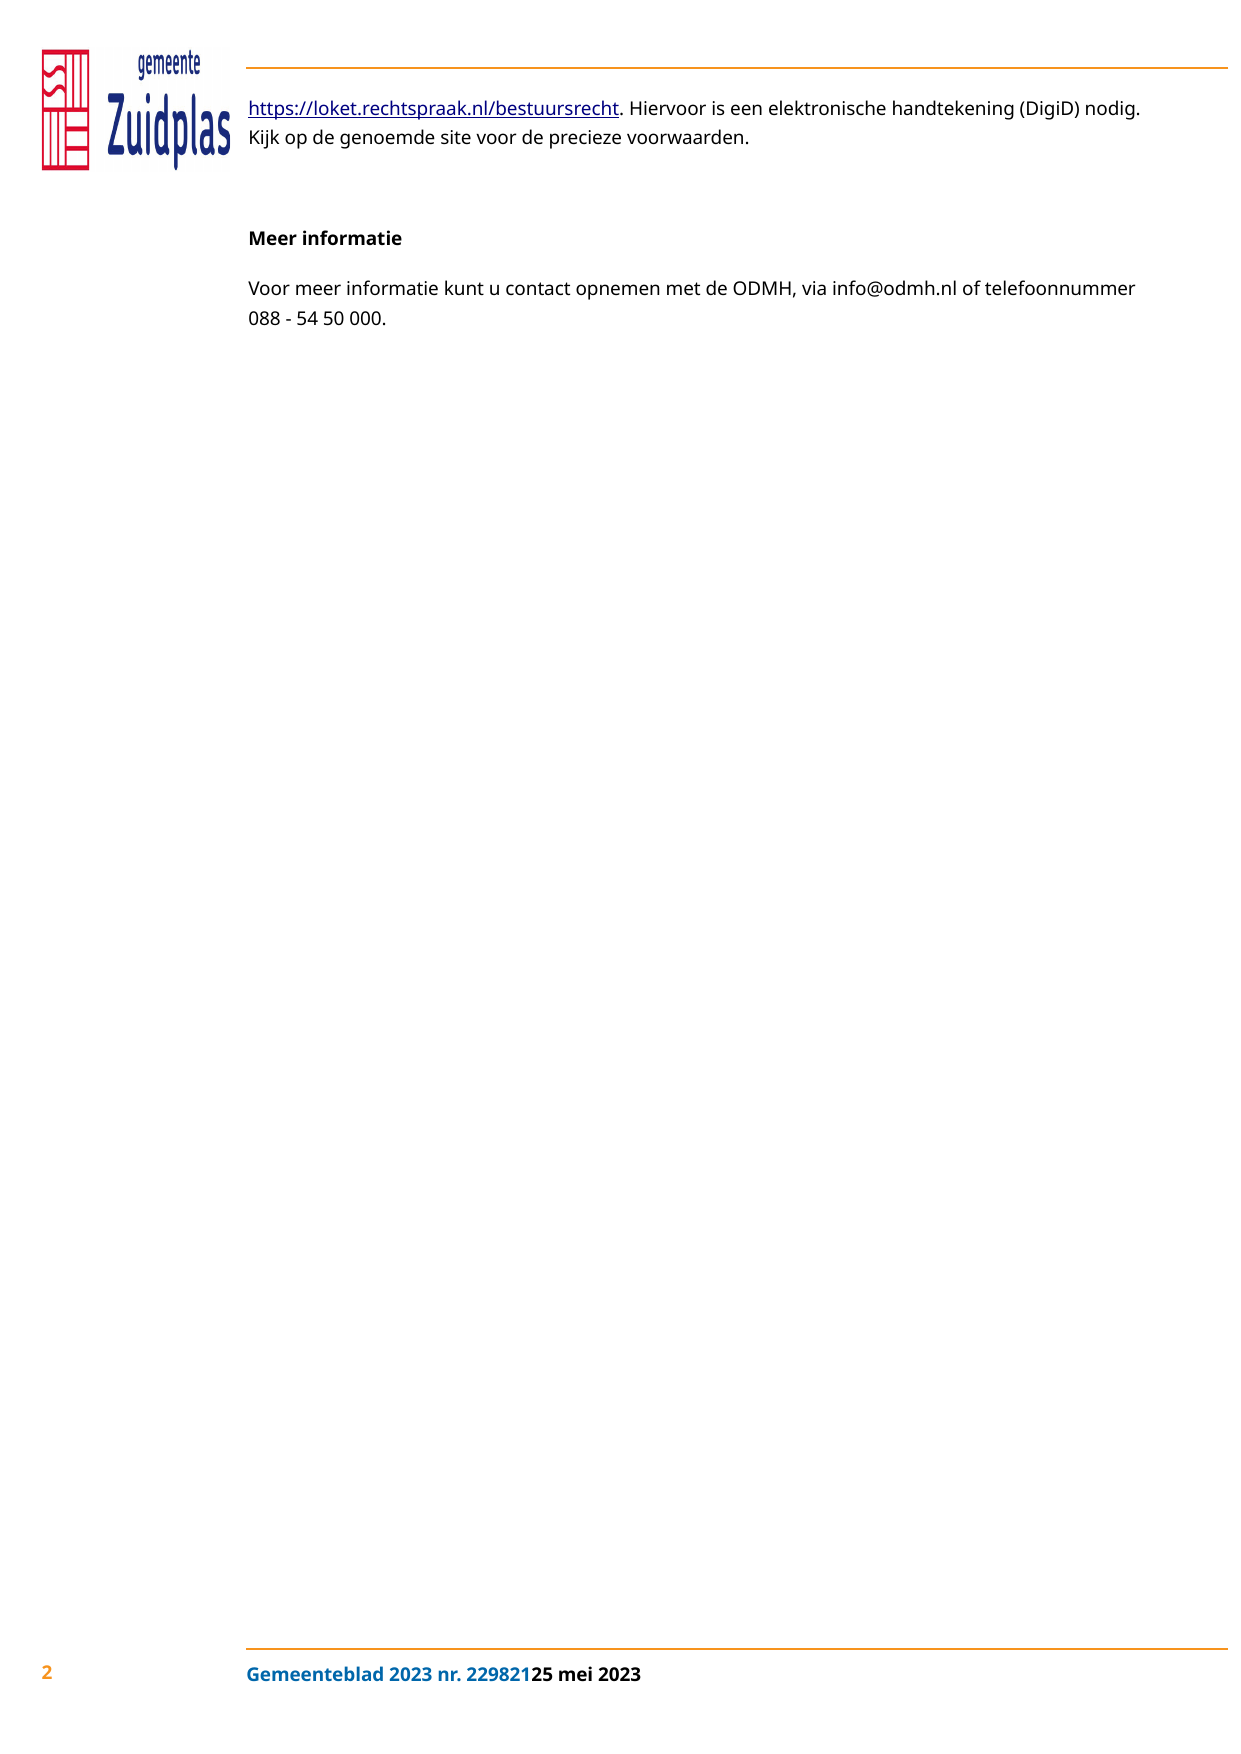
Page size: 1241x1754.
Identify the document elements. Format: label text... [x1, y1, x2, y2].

text Voor meer informatie kunt u contact opnemen met de ODMH, via info@odmh.nl of telefoonnummer 088 - 54 50 000. [248, 276, 1152, 331]
text Meer informatie [248, 225, 1152, 251]
text https://loket.rechtspraak.nl/bestuursrecht. Hiervoor is een elektronische handtekening (DigiD) nodig. Kijk op de genoemde site voor de precieze voorwaarden. [248, 95, 1152, 150]
picture [41, 47, 231, 172]
